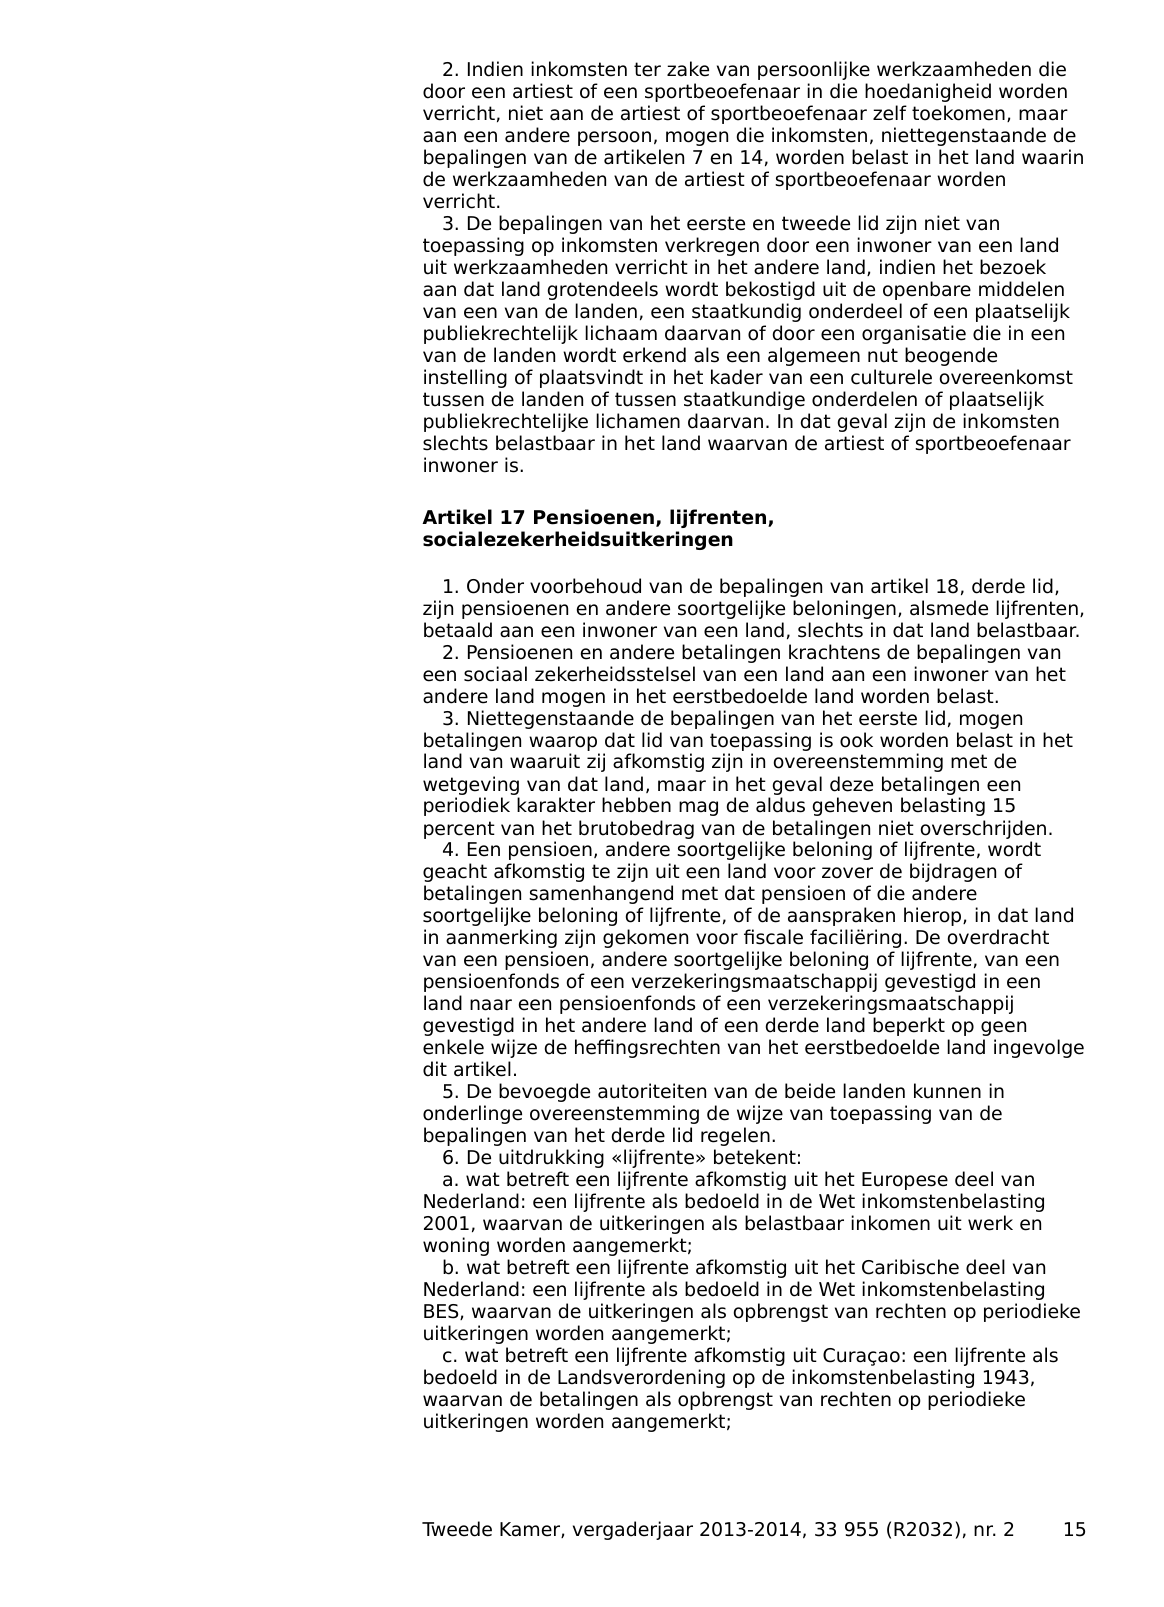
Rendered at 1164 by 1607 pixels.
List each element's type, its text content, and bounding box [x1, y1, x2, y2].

text 2. Indien inkomsten ter zake van persoonlijke werkzaamheden die door een artiest of een sportbeoefenaar in die hoedanigheid worden verricht, niet aan de artiest of sportbeoefenaar zelf toekomen, maar aan een andere persoon, mogen die inkomsten, niettegenstaande de bepalingen van de artikelen 7 en 14, worden belast in het land waarin de werkzaamheden van de artiest of sportbeoefenaar worden verricht. [422, 59, 1087, 213]
text c. wat betreft een lijfrente afkomstig uit Curaçao: een lijfrente als bedoeld in de Landsverordening op de inkomstenbelasting 1943, waarvan de betalingen als opbrengst van rechten op periodieke uitkeringen worden aangemerkt; [422, 1345, 1087, 1433]
text 3. Niettegenstaande de bepalingen van het eerste lid, mogen betalingen waarop dat lid van toepassing is ook worden belast in het land van waaruit zij afkomstig zijn in overeenstemming met de wetgeving van dat land, maar in het geval deze betalingen een periodiek karakter hebben mag de aldus geheven belasting 15 percent van het brutobedrag van de betalingen niet overschrijden. [422, 707, 1087, 839]
text 2. Pensioenen en andere betalingen krachtens de bepalingen van een sociaal zekerheidsstelsel van een land aan een inwoner van het andere land mogen in het eerstbedoelde land worden belast. [422, 642, 1087, 707]
text 1. Onder voorbehoud van de bepalingen van artikel 18, derde lid, zijn pensioenen en andere soortgelijke beloningen, alsmede lijfrenten, betaald aan een inwoner van een land, slechts in dat land belastbaar. [422, 576, 1087, 642]
text b. wat betreft een lijfrente afkomstig uit het Caribische deel van Nederland: een lijfrente als bedoeld in de Wet inkomstenbelasting BES, waarvan de uitkeringen als opbrengst van rechten op periodieke uitkeringen worden aangemerkt; [422, 1257, 1087, 1345]
subtitle Artikel 17 Pensioenen, lijfrenten, socialezekerheidsuitkeringen [422, 507, 1087, 551]
text 4. Een pensioen, andere soortgelijke beloning of lijfrente, wordt geacht afkomstig te zijn uit een land voor zover de bijdragen of betalingen samenhangend met dat pensioen of die andere soortgelijke beloning of lijfrente, of de aanspraken hierop, in dat land in aanmerking zijn gekomen voor fiscale faciliëring. De overdracht van een pensioen, andere soortgelijke beloning of lijfrente, van een pensioenfonds of een verzekeringsmaatschappij gevestigd in een land naar een pensioenfonds of een verzekeringsmaatschappij gevestigd in het andere land of een derde land beperkt op geen enkele wijze de heffingsrechten van het eerstbedoelde land ingevolge dit artikel. [422, 839, 1087, 1081]
text 5. De bevoegde autoriteiten van de beide landen kunnen in onderlinge overeenstemming de wijze van toepassing van de bepalingen van het derde lid regelen. [422, 1081, 1087, 1147]
text 3. De bepalingen van het eerste en tweede lid zijn niet van toepassing op inkomsten verkregen door een inwoner van een land uit werkzaamheden verricht in het andere land, indien het bezoek aan dat land grotendeels wordt bekostigd uit de openbare middelen van een van de landen, een staatkundig onderdeel of een plaatselijk publiekrechtelijk lichaam daarvan of door een organisatie die in een van de landen wordt erkend als een algemeen nut beogende instelling of plaatsvindt in het kader van een culturele overeenkomst tussen de landen of tussen staatkundige onderdelen of plaatselijk publiekrechtelijke lichamen daarvan. In dat geval zijn de inkomsten slechts belastbaar in het land waarvan de artiest of sportbeoefenaar inwoner is. [422, 213, 1087, 477]
text 6. De uitdrukking «lijfrente» betekent: [422, 1147, 1087, 1169]
text a. wat betreft een lijfrente afkomstig uit het Europese deel van Nederland: een lijfrente als bedoeld in de Wet inkomstenbelasting 2001, waarvan de uitkeringen als belastbaar inkomen uit werk en woning worden aangemerkt; [422, 1169, 1087, 1257]
